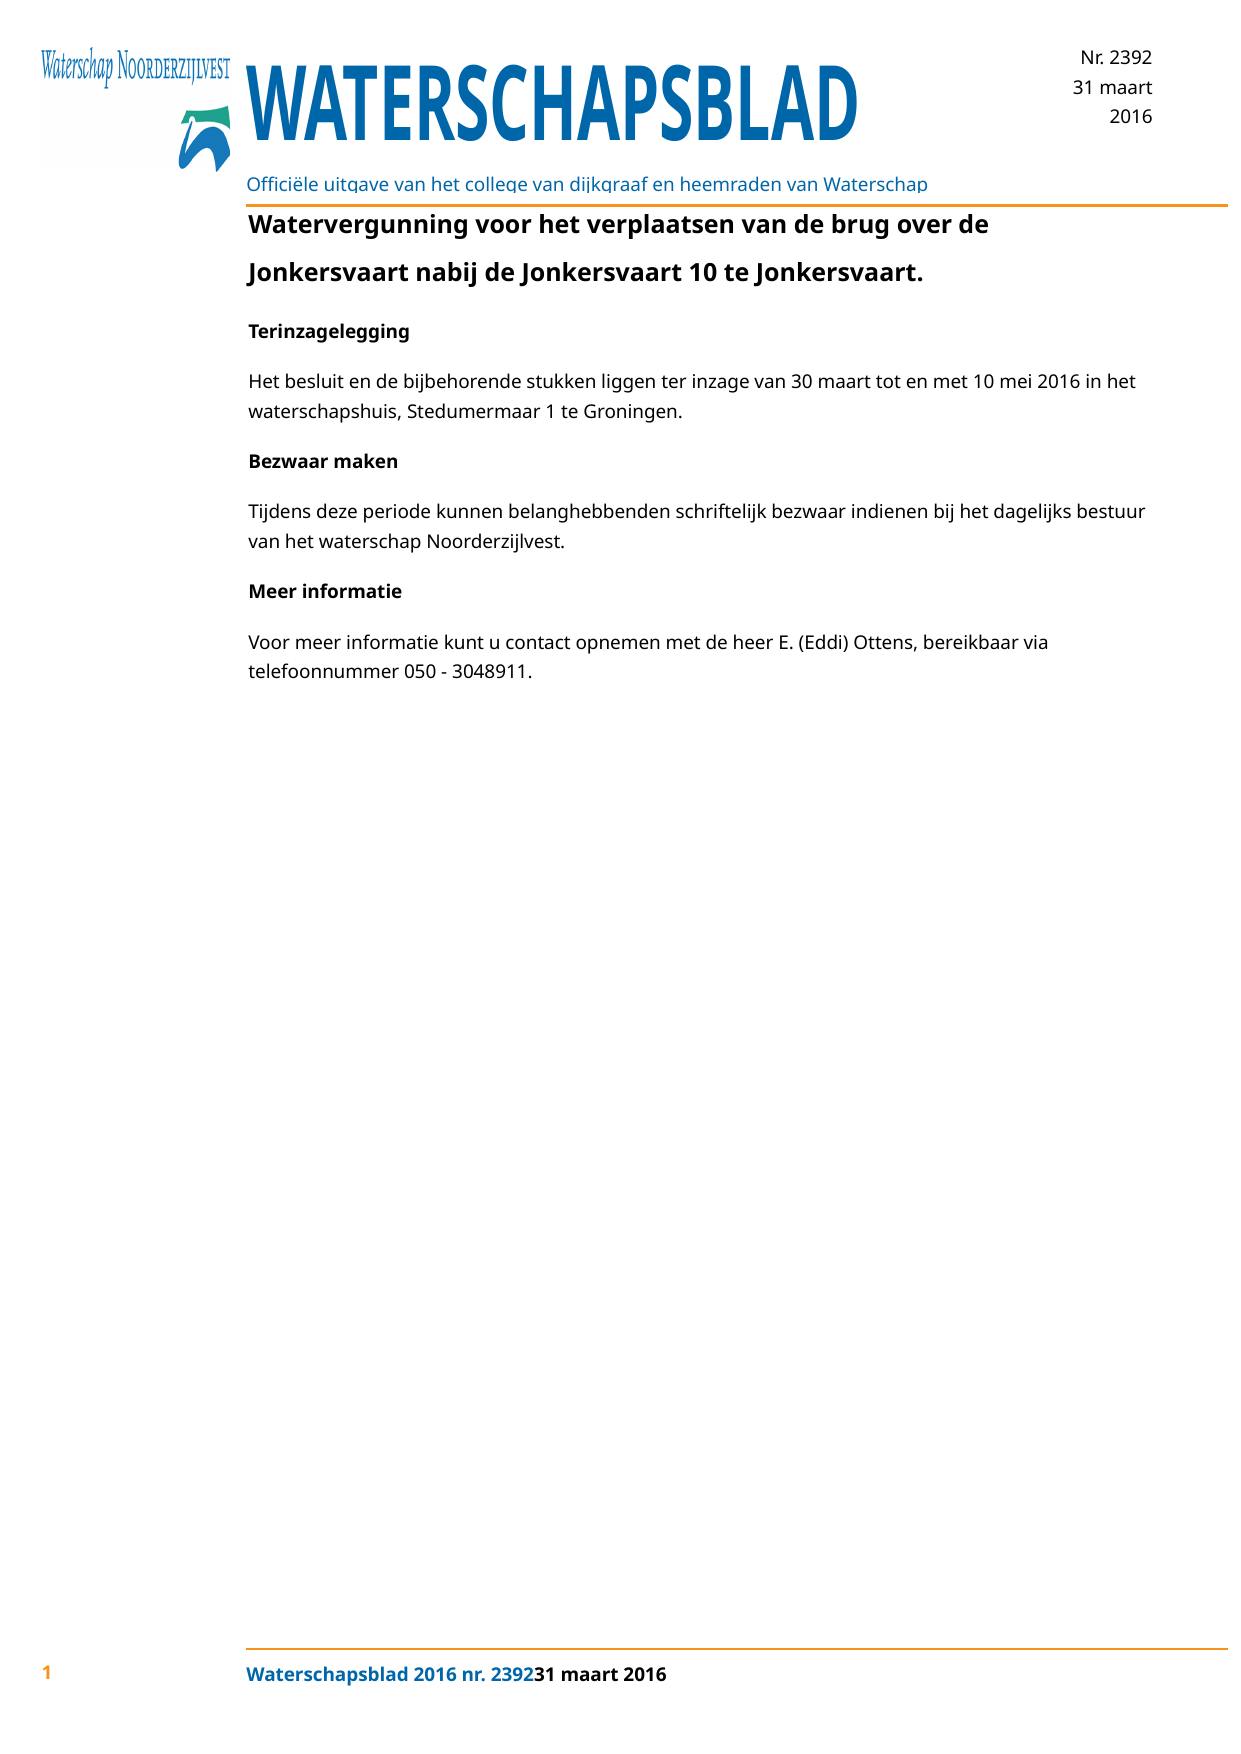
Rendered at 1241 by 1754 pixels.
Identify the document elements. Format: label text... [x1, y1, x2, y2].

picture [41, 47, 231, 172]
text Terinzagelegging [248, 318, 1152, 344]
text Bezwaar maken [248, 448, 1152, 474]
text Meer informatie [248, 579, 1152, 604]
text Het besluit en de bijbehorende stukken liggen ter inzage van 30 maart tot en met 10 mei 2016 in het waterschapshuis, Stedumermaar 1 te Groningen. [248, 368, 1152, 424]
text Voor meer informatie kunt u contact opnemen met de heer E. (Eddi) Ottens, bereikbaar via telefoonnummer 050 - 3048911. [248, 629, 1152, 684]
text Watervergunning voor het verplaatsen van de brug over de Jonkersvaart nabij de Jonkersvaart 10 te Jonkersvaart. [248, 207, 1152, 288]
text Tijdens deze periode kunnen belanghebbenden schriftelijk bezwaar indienen bij het dagelijks bestuur van het waterschap Noorderzijlvest. [248, 499, 1152, 554]
